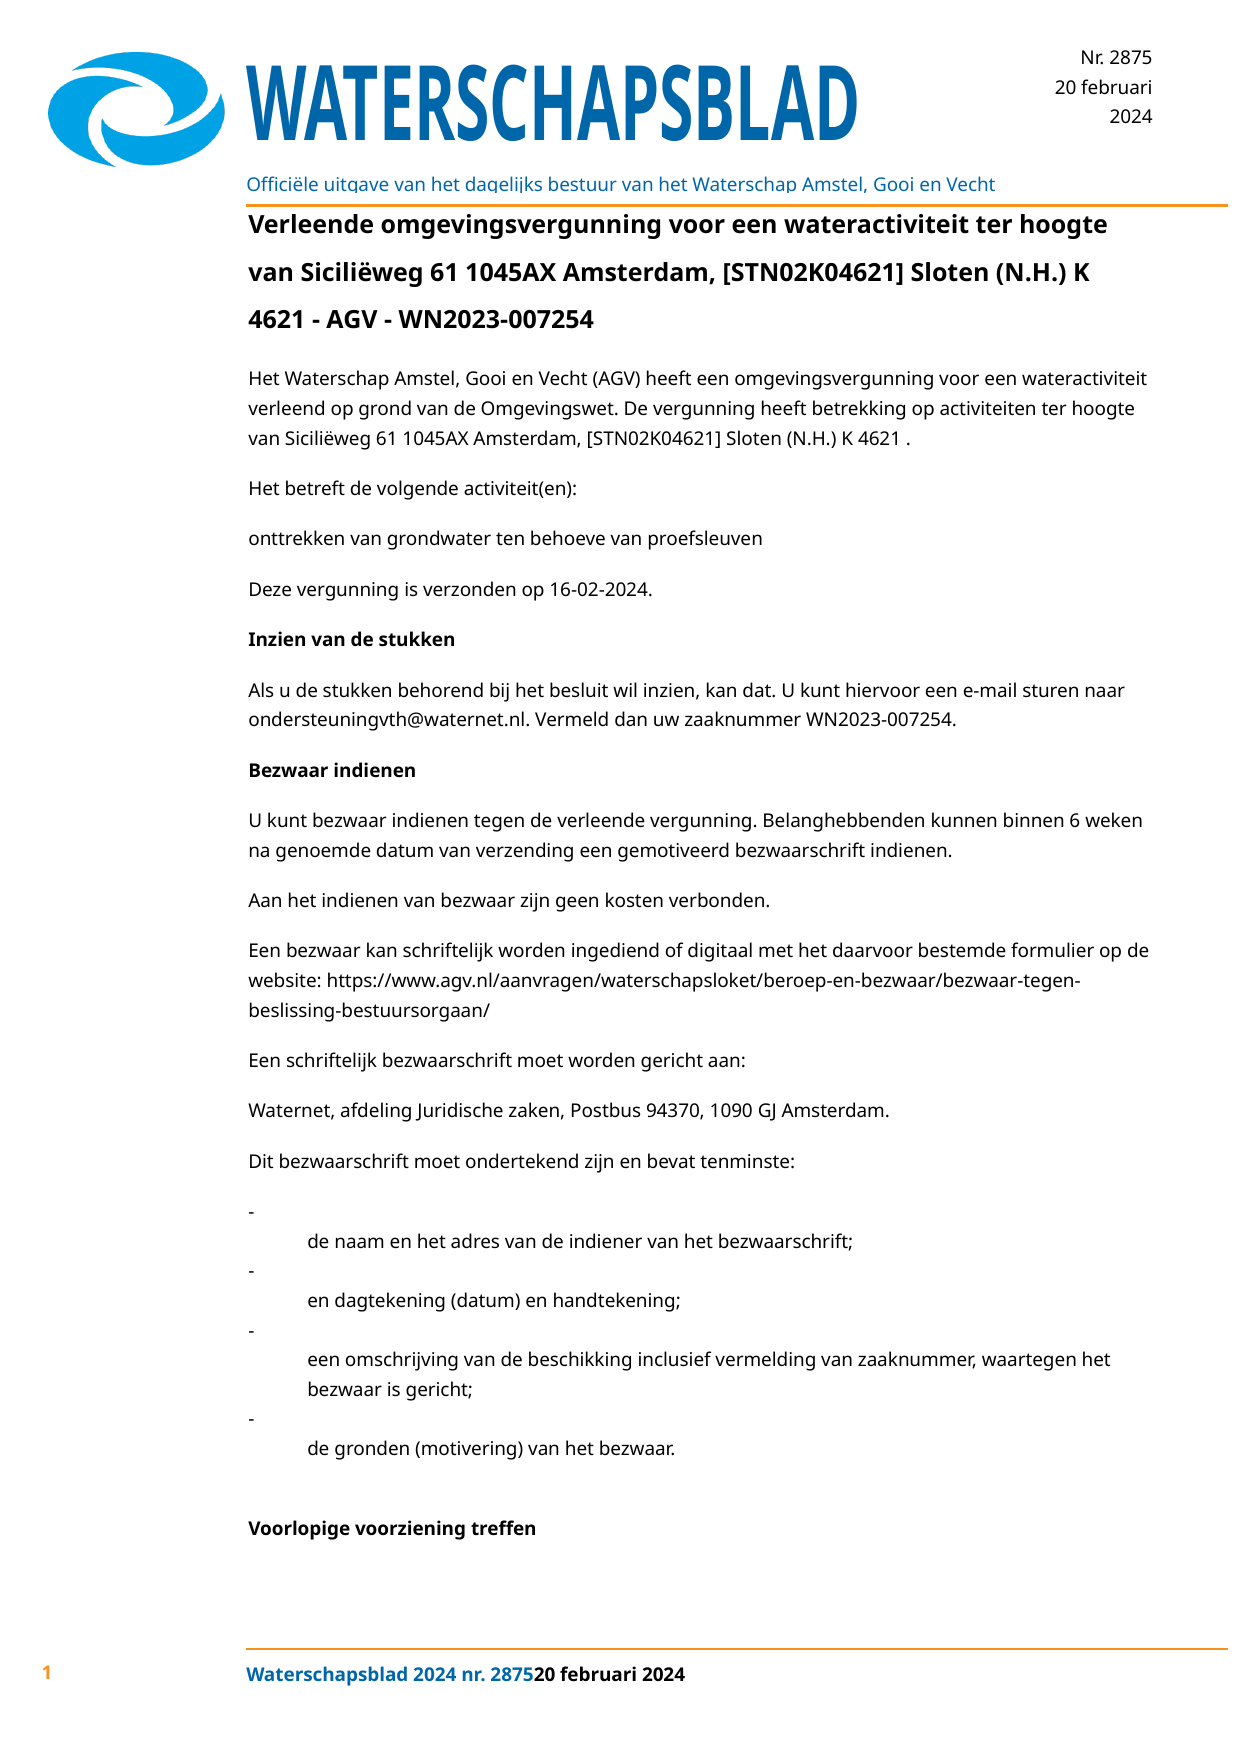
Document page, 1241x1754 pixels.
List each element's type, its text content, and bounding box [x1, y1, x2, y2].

text onttrekken van grondwater ten behoeve van proefsleuven [248, 526, 1152, 551]
text Verleende omgevingsvergunning voor een wateractiviteit ter hoogte van Siciliëweg 61 1045AX Amsterdam, [STN02K04621] Sloten (N.H.) K 4621 - AGV - WN2023-007254 [248, 207, 1152, 336]
list de gronden (motivering) van het bezwaar. [248, 1435, 1152, 1461]
list de naam en het adres van de indiener van het bezwaarschrift; [248, 1228, 1152, 1254]
text Deze vergunning is verzonden op 16-02-2024. [248, 576, 1152, 602]
text Het Waterschap Amstel, Gooi en Vecht (AGV) heeft een omgevingsvergunning voor een wateractiviteit verleend op grond van de Omgevingswet. De vergunning heeft betrekking op activiteiten ter hoogte van Siciliëweg 61 1045AX Amsterdam, [STN02K04621] Sloten (N.H.) K 4621 . [248, 366, 1152, 450]
list een omschrijving van de beschikking inclusief vermelding van zaaknummer, waartegen het bezwaar is gericht; [248, 1346, 1152, 1402]
text Dit bezwaarschrift moet ondertekend zijn en bevat tenminste: [248, 1148, 1152, 1174]
list en dagtekening (datum) en handtekening; [248, 1287, 1152, 1313]
text Waternet, afdeling Juridische zaken, Postbus 94370, 1090 GJ Amsterdam. [248, 1098, 1152, 1123]
text U kunt bezwaar indienen tegen de verleende vergunning. Belanghebbenden kunnen binnen 6 weken na genoemde datum van verzending een gemotiveerd bezwaarschrift indienen. [248, 807, 1152, 862]
text Als u de stukken behorend bij het besluit wil inzien, kan dat. U kunt hiervoor een e-mail sturen naar ondersteuningvth@waternet.nl. Vermeld dan uw zaaknummer WN2023-007254. [248, 677, 1152, 732]
text Voorlopige voorziening treffen [248, 1515, 1152, 1541]
text Het betreft de volgende activiteit(en): [248, 475, 1152, 501]
text Inzien van de stukken [248, 626, 1152, 652]
text Bezwaar indienen [248, 757, 1152, 782]
text Aan het indienen van bezwaar zijn geen kosten verbonden. [248, 887, 1152, 913]
text Een bezwaar kan schriftelijk worden ingediend of digitaal met het daarvoor bestemde formulier op de website: https://www.agv.nl/aanvragen/waterschapsloket/beroep-en-bezwaar/bezwaar-tegen-beslissing-bestuursorgaan/ [248, 938, 1152, 1022]
text Een schriftelijk bezwaarschrift moet worden gericht aan: [248, 1047, 1152, 1073]
picture [41, 47, 231, 172]
